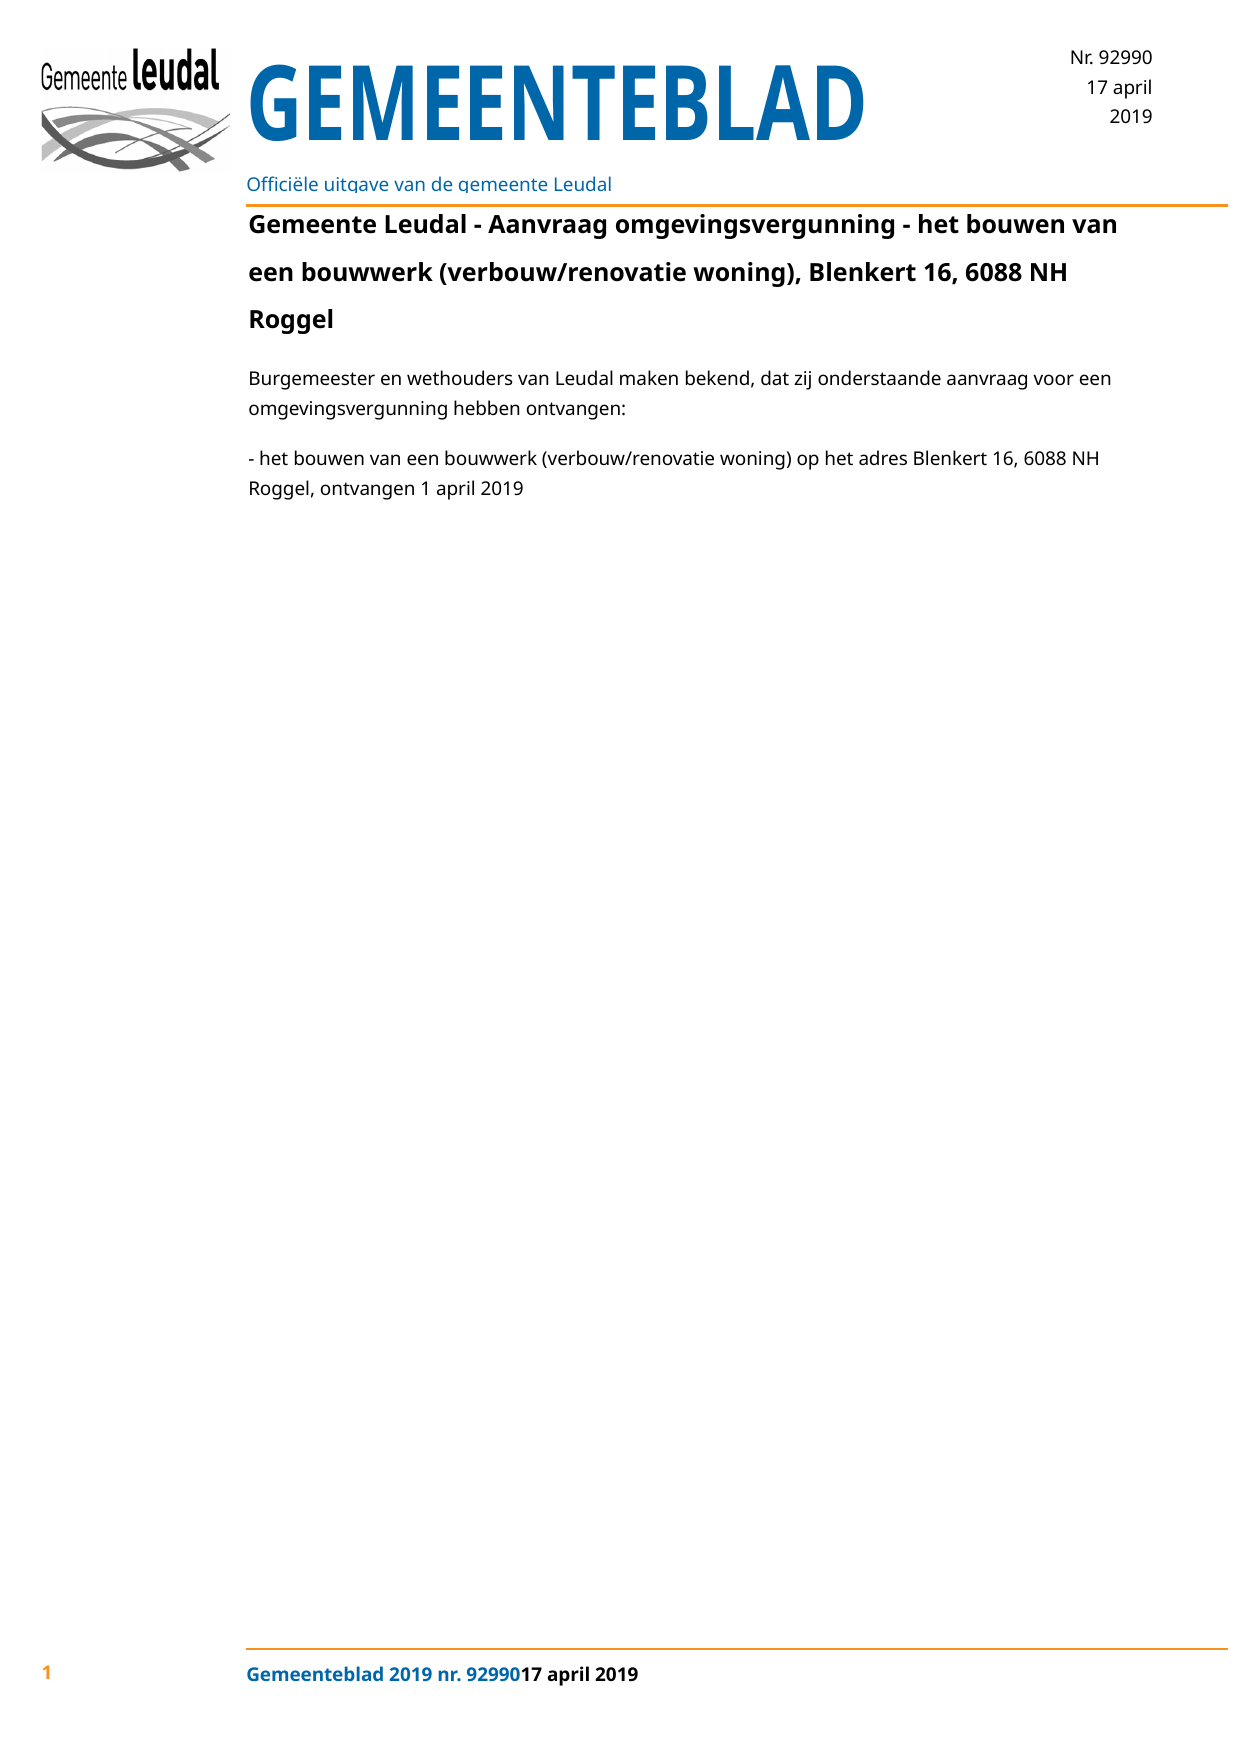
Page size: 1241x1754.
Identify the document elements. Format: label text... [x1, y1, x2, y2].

text Burgemeester en wethouders van Leudal maken bekend, dat zij onderstaande aanvraag voor een omgevingsvergunning hebben ontvangen: [248, 366, 1152, 421]
text Gemeente Leudal - Aanvraag omgevingsvergunning - het bouwen van een bouwwerk (verbouw/renovatie woning), Blenkert 16, 6088 NH Roggel [248, 207, 1152, 336]
picture [41, 47, 231, 172]
text - het bouwen van een bouwwerk (verbouw/renovatie woning) op het adres Blenkert 16, 6088 NH Roggel, ontvangen 1 april 2019 [248, 446, 1152, 501]
